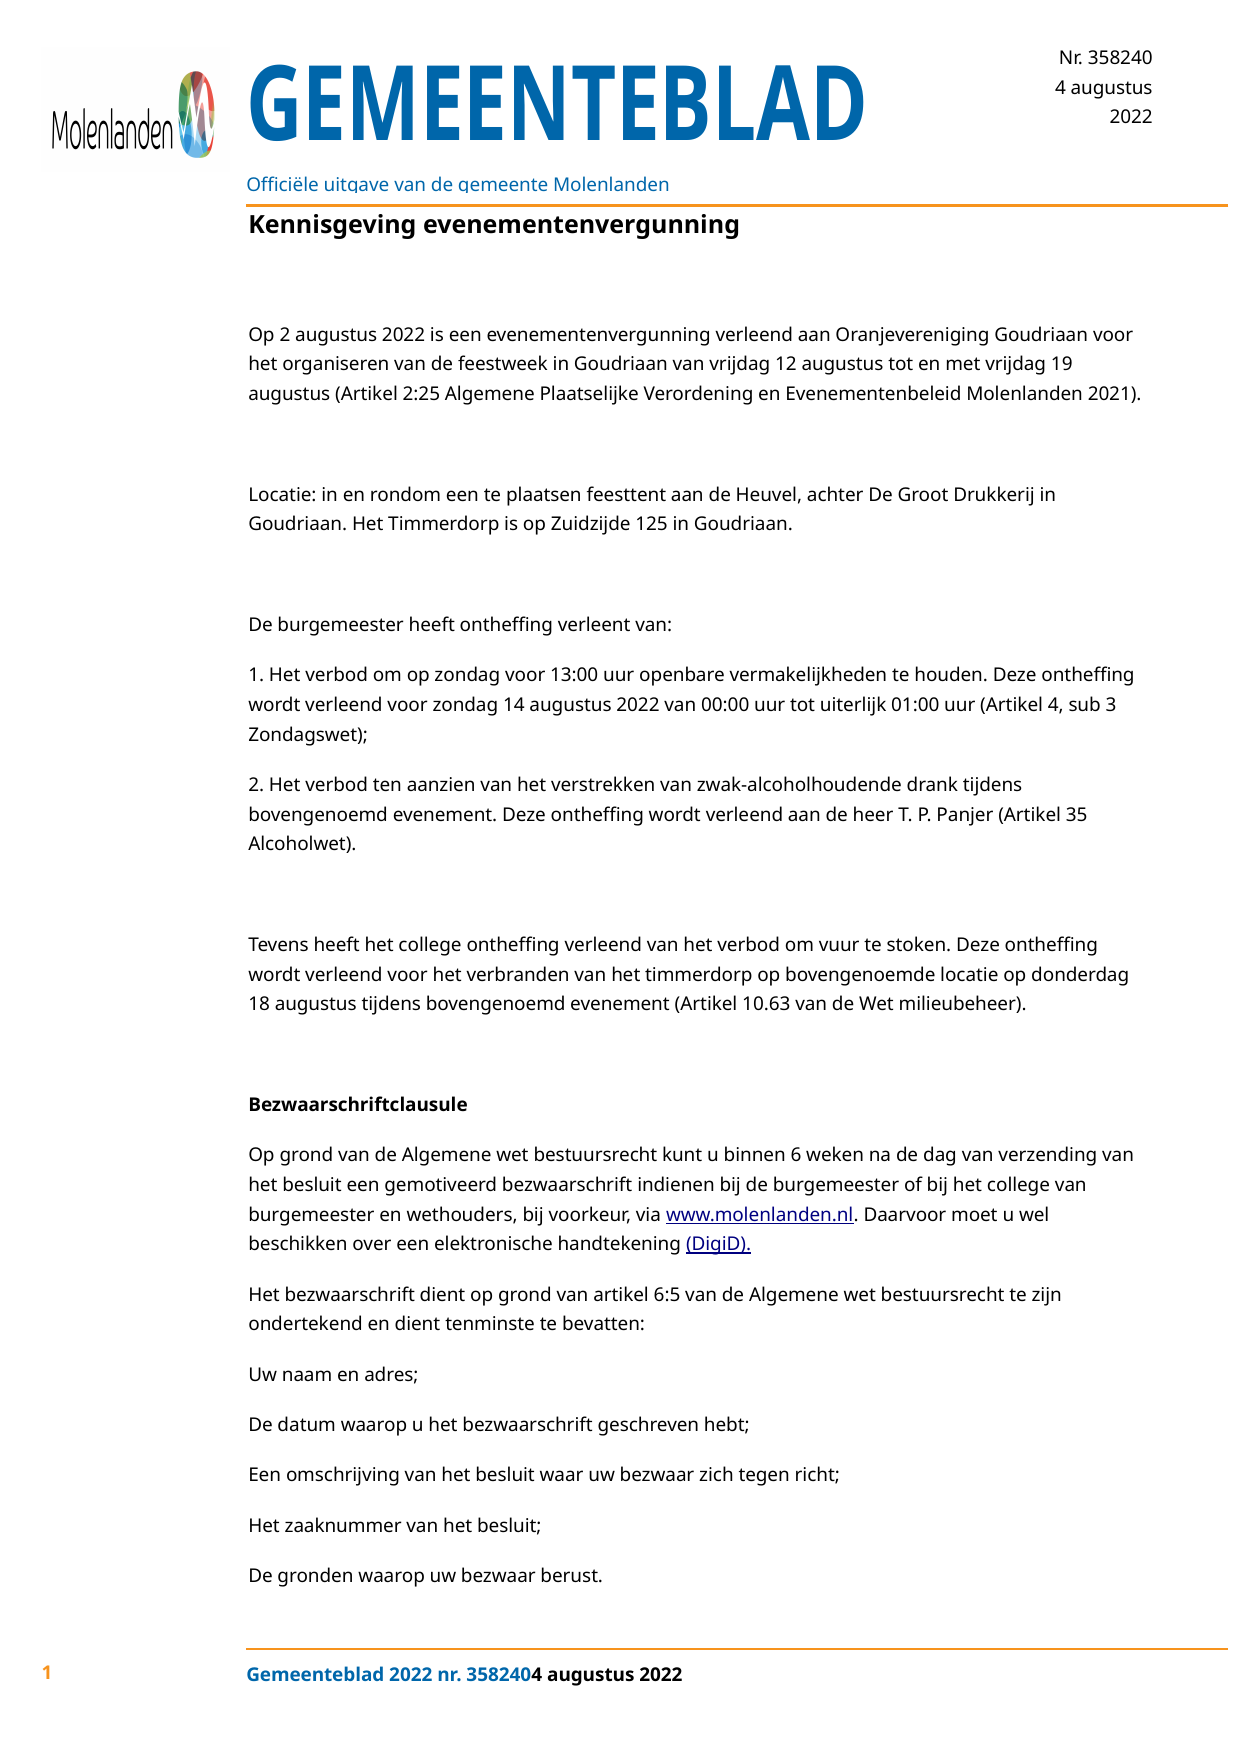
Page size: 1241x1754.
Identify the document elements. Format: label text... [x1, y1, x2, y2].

text Kennisgeving evenementenvergunning [248, 207, 1152, 241]
text 2. Het verbod ten aanzien van het verstrekken van zwak-alcoholhoudende drank tijdens bovengenoemd evenement. Deze ontheffing wordt verleend aan de heer T. P. Panjer (Artikel 35 Alcoholwet). [248, 771, 1152, 856]
text 1. Het verbod om op zondag voor 13:00 uur openbare vermakelijkheden te houden. Deze ontheffing wordt verleend voor zondag 14 augustus 2022 van 00:00 uur tot uiterlijk 01:00 uur (Artikel 4, sub 3 Zondagswet); [248, 662, 1152, 746]
text Locatie: in en rondom een te plaatsen feesttent aan de Heuvel, achter De Groot Drukkerij in Goudriaan. Het Timmerdorp is op Zuidzijde 125 in Goudriaan. [248, 481, 1152, 536]
text Bezwaarschriftclausule [248, 1091, 1152, 1117]
text Op grond van de Algemene wet bestuursrecht kunt u binnen 6 weken na de dag van verzending van het besluit een gemotiveerd bezwaarschrift indienen bij de burgemeester of bij het college van burgemeester en wethouders, bij voorkeur, via www.molenlanden.nl. Daarvoor moet u wel beschikken over een elektronische handtekening (DigiD). [248, 1142, 1152, 1256]
text De gronden waarop uw bezwaar berust. [248, 1562, 1152, 1588]
text Het bezwaarschrift dient op grond van artikel 6:5 van de Algemene wet bestuursrecht te zijn ondertekend en dient tenminste te bevatten: [248, 1281, 1152, 1336]
text Een omschrijving van het besluit waar uw bezwaar zich tegen richt; [248, 1462, 1152, 1487]
text Tevens heeft het college ontheffing verleend van het verbod om vuur te stoken. Deze ontheffing wordt verleend voor het verbranden van het timmerdorp op bovengenoemde locatie op donderdag 18 augustus tijdens bovengenoemd evenement (Artikel 10.63 van de Wet milieubeheer). [248, 931, 1152, 1016]
text Uw naam en adres; [248, 1361, 1152, 1386]
text Het zaaknummer van het besluit; [248, 1512, 1152, 1538]
text De burgemeester heeft ontheffing verleent van: [248, 611, 1152, 637]
picture [41, 47, 231, 172]
text Op 2 augustus 2022 is een evenementenvergunning verleend aan Oranjevereniging Goudriaan voor het organiseren van de feestweek in Goudriaan van vrijdag 12 augustus tot en met vrijdag 19 augustus (Artikel 2:25 Algemene Plaatselijke Verordening en Evenementenbeleid Molenlanden 2021). [248, 321, 1152, 406]
text De datum waarop u het bezwaarschrift geschreven hebt; [248, 1411, 1152, 1437]
